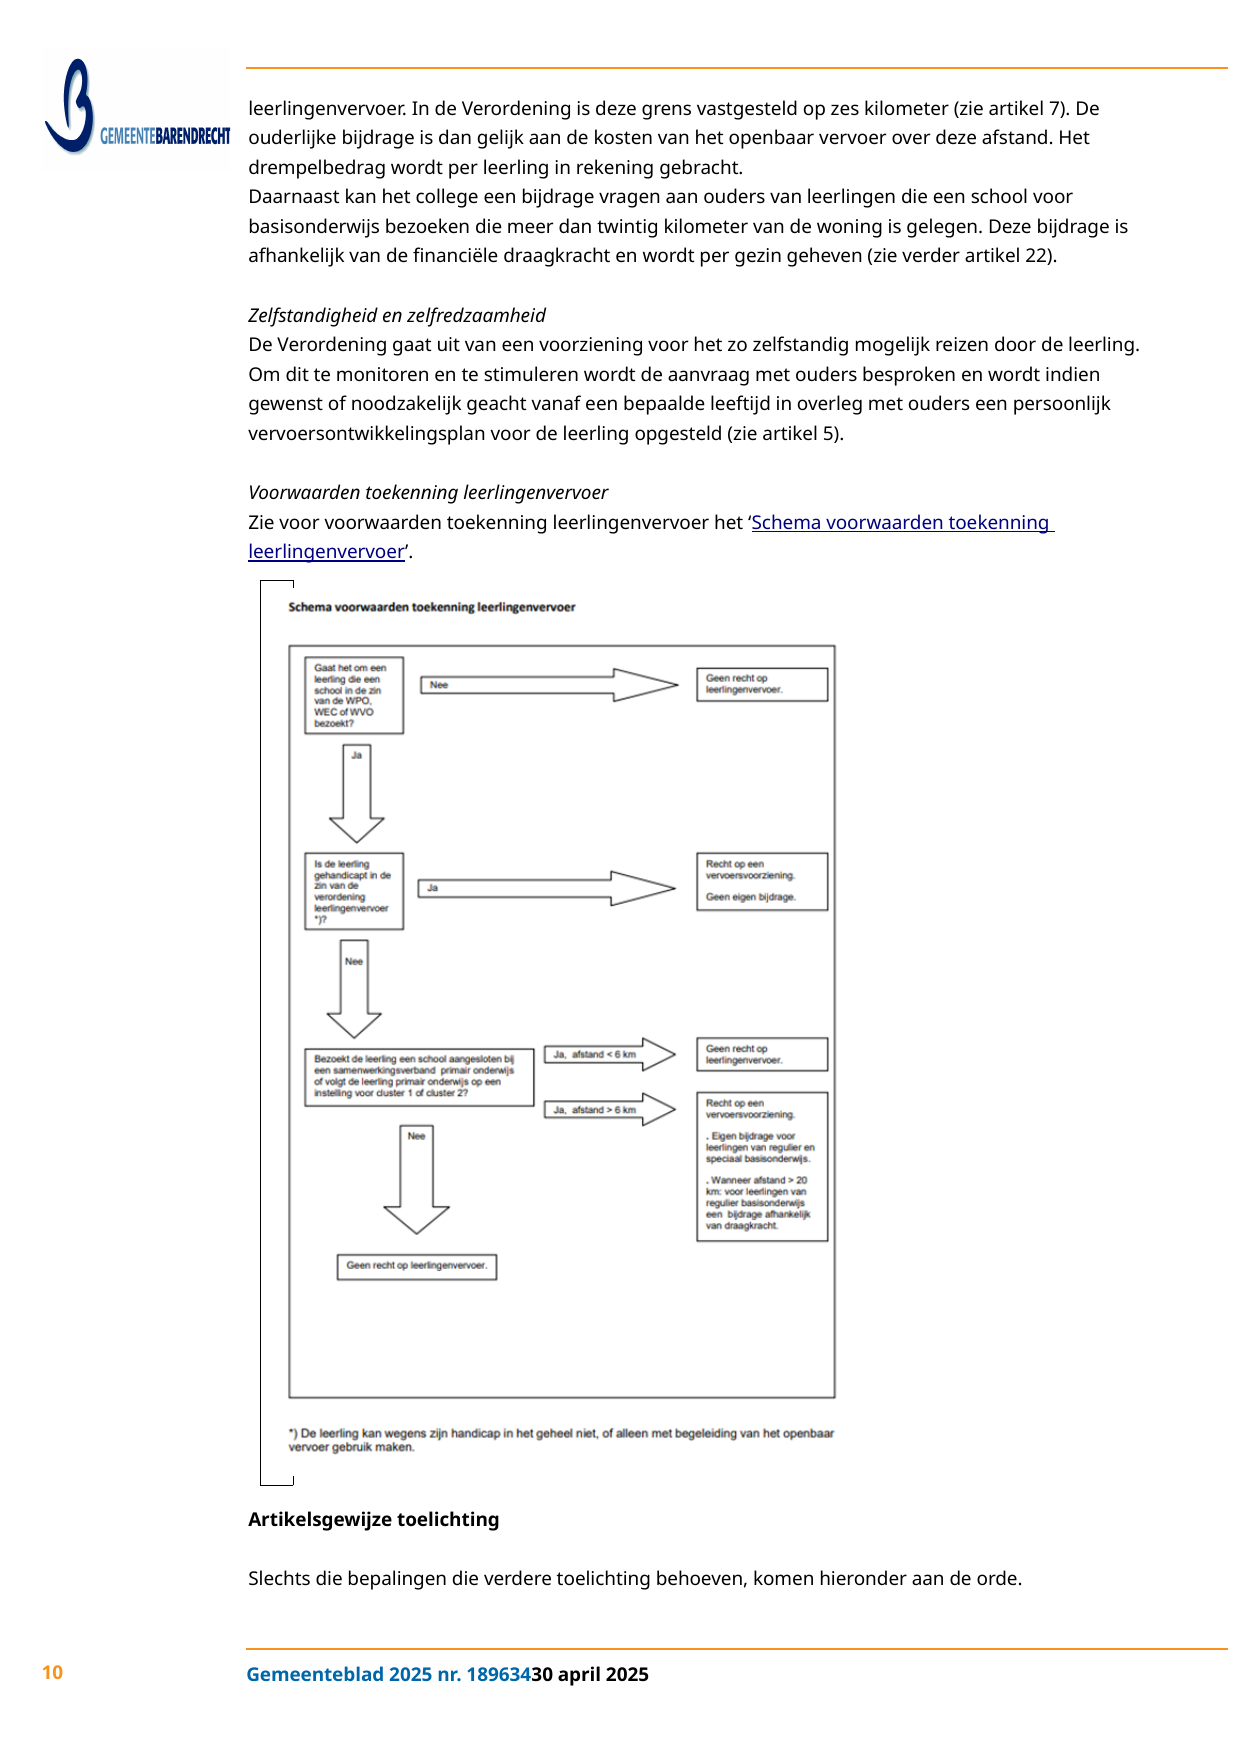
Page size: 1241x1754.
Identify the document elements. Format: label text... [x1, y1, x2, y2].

text Voorwaarden toekenning leerlingenvervoer [248, 479, 1152, 505]
text Zie voor voorwaarden toekenning leerlingenvervoer het ‘Schema voorwaarden toekenning leerlingenvervoer’. [248, 509, 1152, 564]
text leerlingenvervoer. In de Verordening is deze grens vastgesteld op zes kilometer (zie artikel 7). De ouderlijke bijdrage is dan gelijk aan de kosten van het openbaar vervoer over deze afstand. Het drempelbedrag wordt per leerling in rekening gebracht. [248, 95, 1152, 180]
text De Verordening gaat uit van een voorziening voor het zo zelfstandig mogelijk reizen door de leerling. Om dit te monitoren en te stimuleren wordt de aanvraag met ouders besproken en wordt indien gewenst of noodzakelijk geacht vanaf een bepaalde leeftijd in overleg met ouders een persoonlijk vervoersontwikkelingsplan voor de leerling opgesteld (zie artikel 5). [248, 331, 1152, 446]
text Zelfstandigheid en zelfredzaamheid [248, 302, 1152, 328]
picture [41, 47, 231, 172]
text Slechts die bepalingen die verdere toelichting behoeven, komen hieronder aan de orde. [248, 1565, 1152, 1591]
picture [268, 588, 860, 1476]
text Artikelsgewijze toelichting [248, 1506, 1152, 1532]
text Daarnaast kan het college een bijdrage vragen aan ouders van leerlingen die een school voor basisonderwijs bezoeken die meer dan twintig kilometer van de woning is gelegen. Deze bijdrage is afhankelijk van de financiële draagkracht en wordt per gezin geheven (zie verder artikel 22). [248, 183, 1152, 268]
